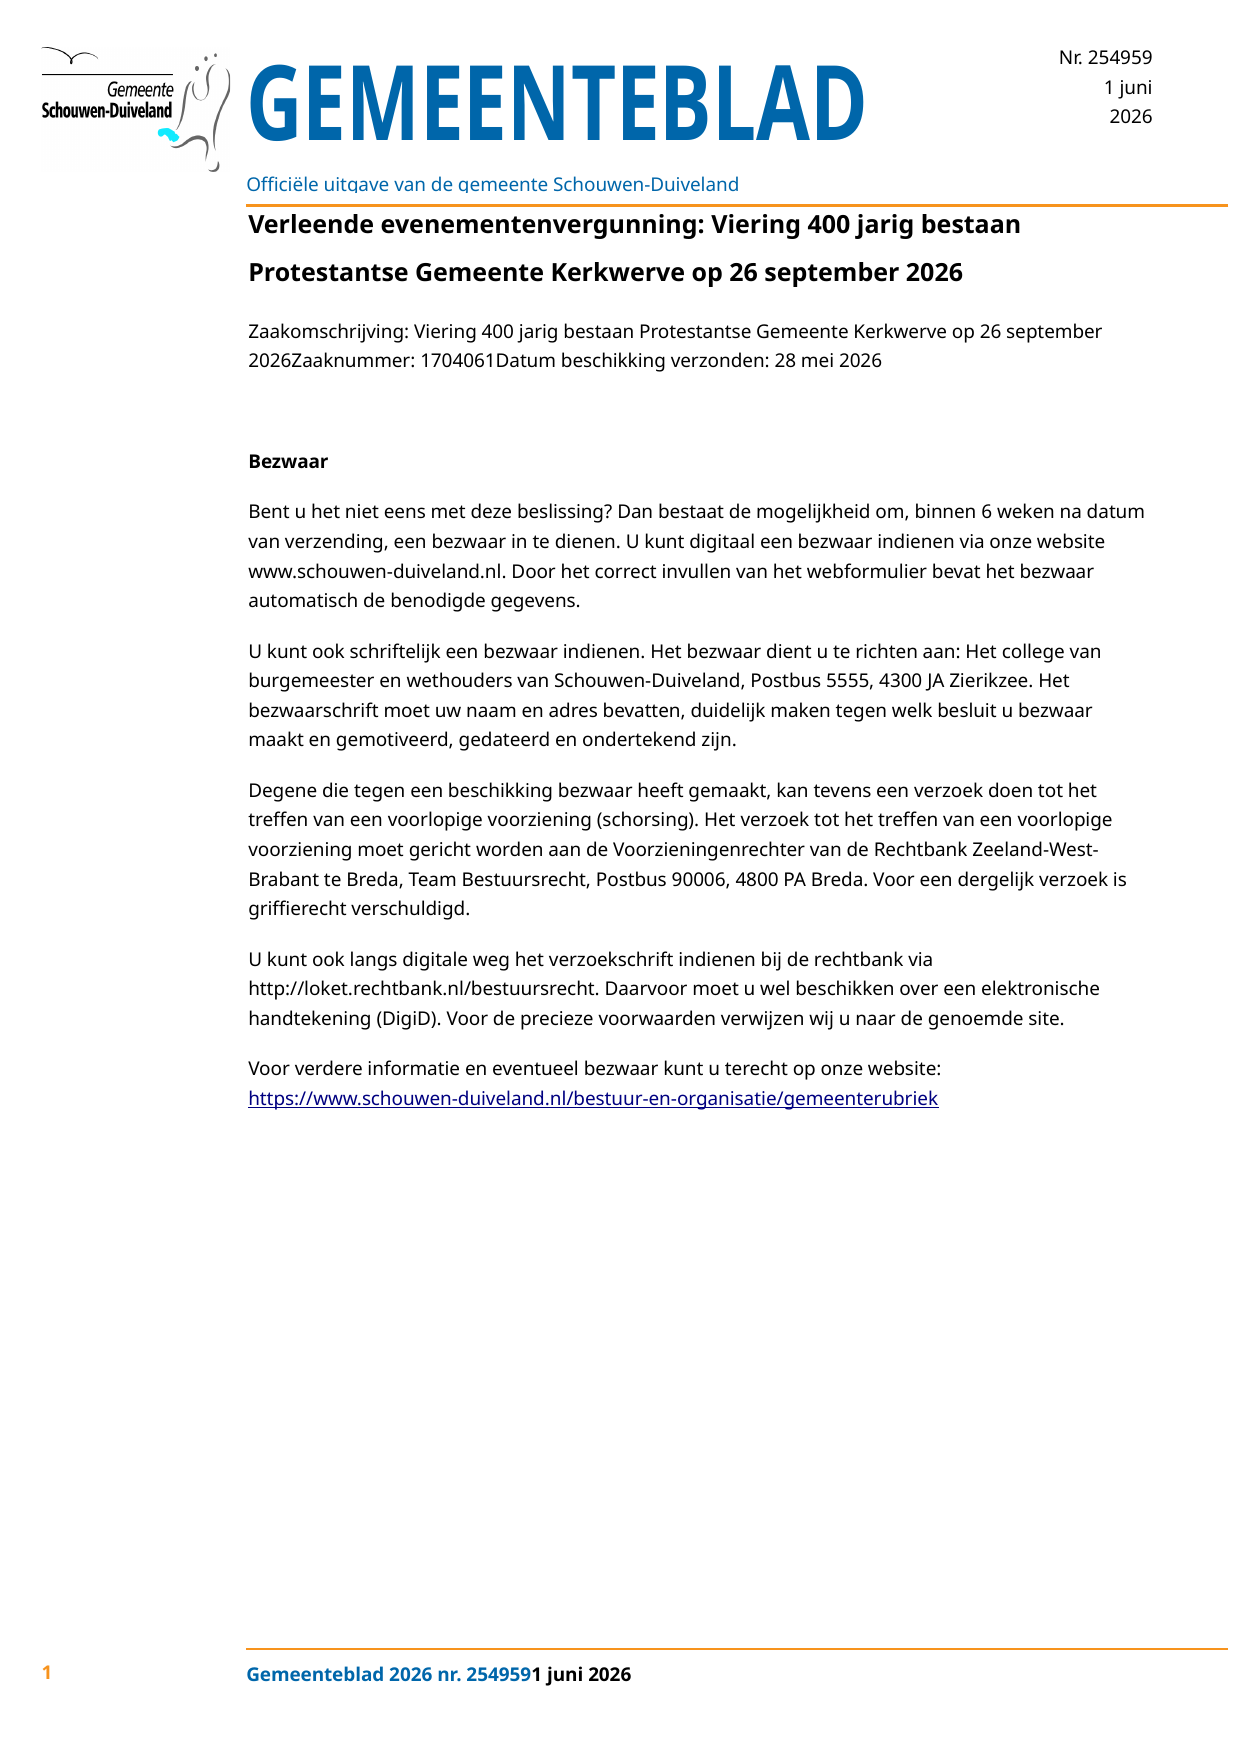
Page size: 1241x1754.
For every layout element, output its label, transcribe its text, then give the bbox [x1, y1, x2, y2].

picture [41, 47, 231, 172]
text Bezwaar [248, 448, 1152, 474]
text Verleende evenementenvergunning: Viering 400 jarig bestaan Protestantse Gemeente Kerkwerve op 26 september 2026 [248, 207, 1152, 288]
text Zaakomschrijving: Viering 400 jarig bestaan Protestantse Gemeente Kerkwerve op 26 september 2026Zaaknummer: 1704061Datum beschikking verzonden: 28 mei 2026 [248, 318, 1152, 373]
text Degene die tegen een beschikking bezwaar heeft gemaakt, kan tevens een verzoek doen tot het treffen van een voorlopige voorziening (schorsing). Het verzoek tot het treffen van een voorlopige voorziening moet gericht worden aan de Voorzieningenrechter van de Rechtbank Zeeland-West-Brabant te Breda, Team Bestuursrecht, Postbus 90006, 4800 PA Breda. Voor een dergelijk verzoek is griffierecht verschuldigd. [248, 777, 1152, 921]
text Bent u het niet eens met deze beslissing? Dan bestaat de mogelijkheid om, binnen 6 weken na datum van verzending, een bezwaar in te dienen. U kunt digitaal een bezwaar indienen via onze website www.schouwen-duiveland.nl. Door het correct invullen van het webformulier bevat het bezwaar automatisch de benodigde gegevens. [248, 499, 1152, 613]
text U kunt ook langs digitale weg het verzoekschrift indienen bij de rechtbank via http://loket.rechtbank.nl/bestuursrecht. Daarvoor moet u wel beschikken over een elektronische handtekening (DigiD). Voor de precieze voorwaarden verwijzen wij u naar de genoemde site. [248, 946, 1152, 1031]
text Voor verdere informatie en eventueel bezwaar kunt u terecht op onze website: https://www.schouwen-duiveland.nl/bestuur-en-organisatie/gemeenterubriek [248, 1055, 1152, 1111]
text U kunt ook schriftelijk een bezwaar indienen. Het bezwaar dient u te richten aan: Het college van burgemeester en wethouders van Schouwen-Duiveland, Postbus 5555, 4300 JA Zierikzee. Het bezwaarschrift moet uw naam en adres bevatten, duidelijk maken tegen welk besluit u bezwaar maakt en gemotiveerd, gedateerd en ondertekend zijn. [248, 638, 1152, 752]
